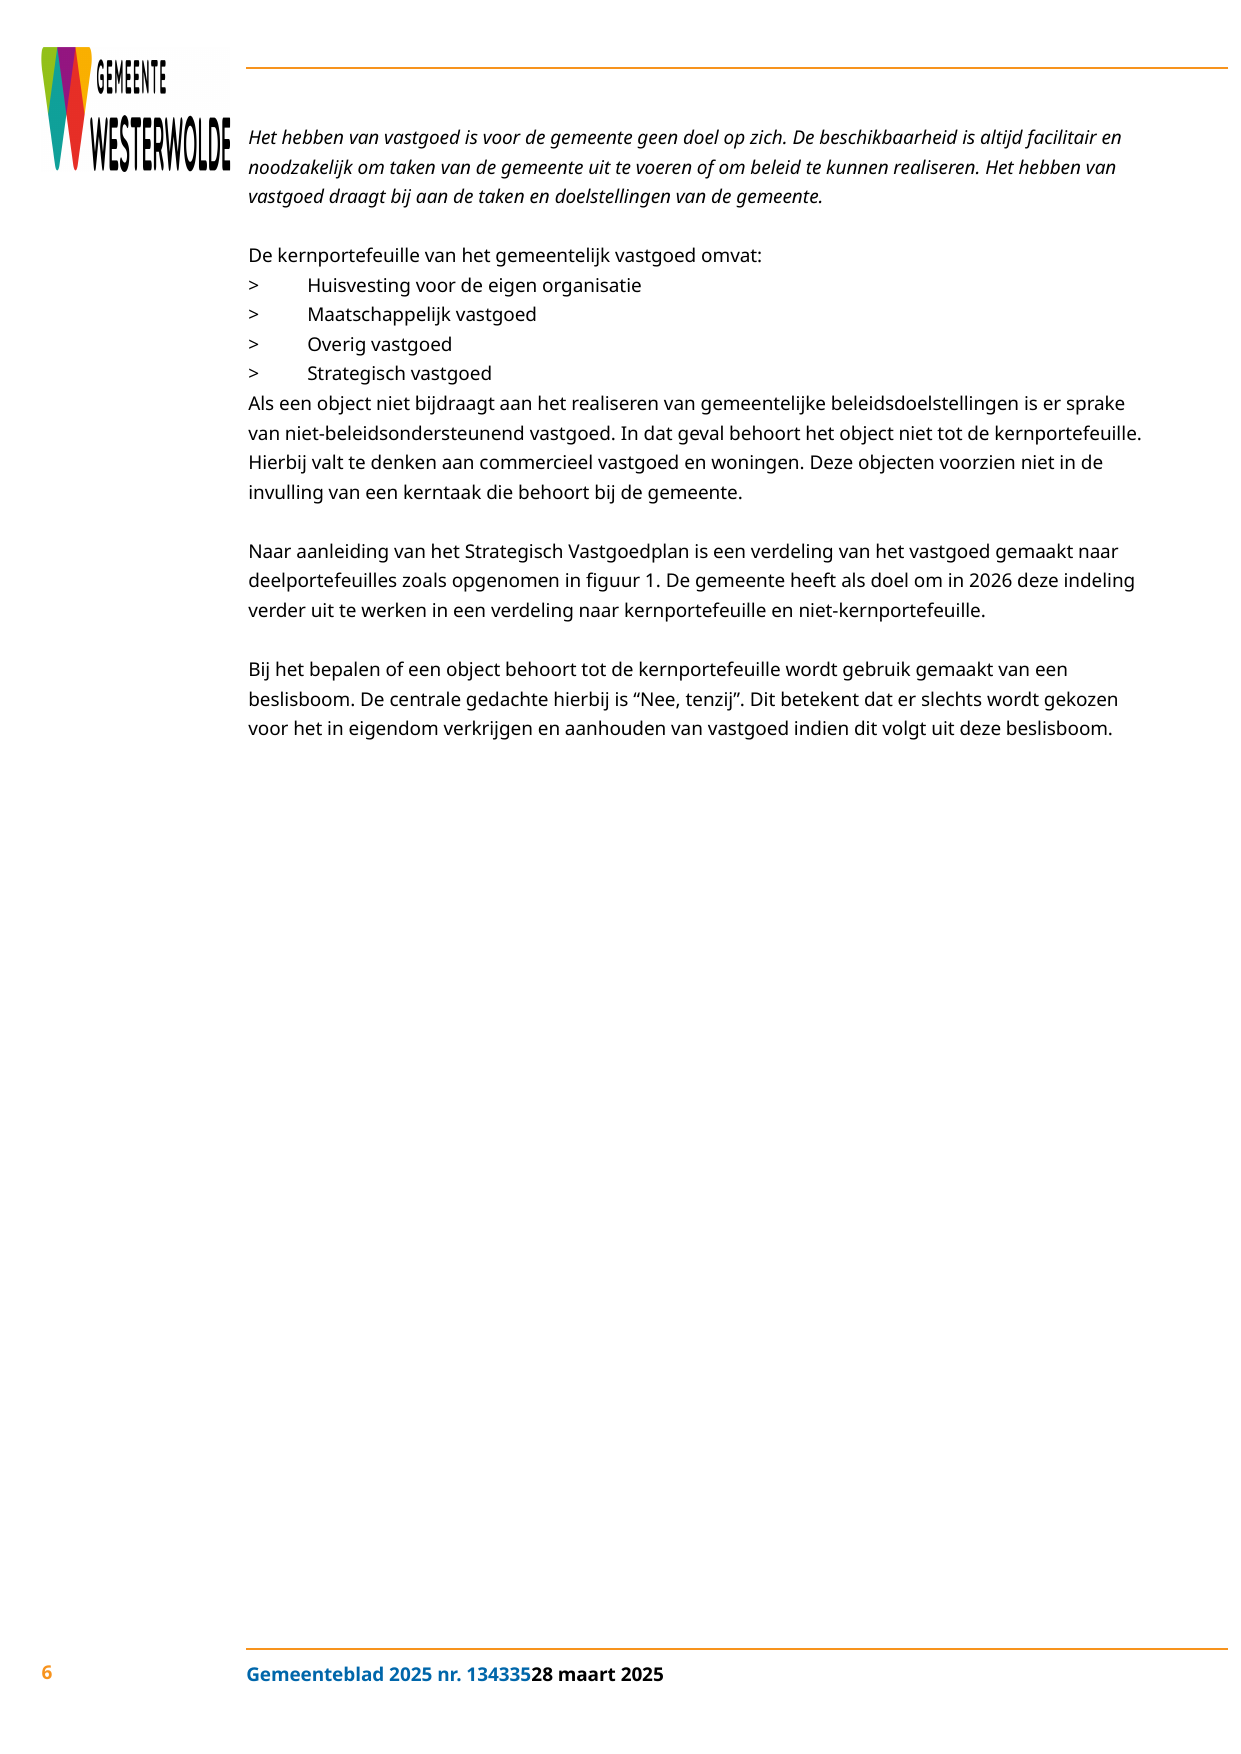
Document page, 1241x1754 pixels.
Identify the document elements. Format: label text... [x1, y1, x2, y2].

text Naar aanleiding van het Strategisch Vastgoedplan is een verdeling van het vastgoed gemaakt naar deelportefeuilles zoals opgenomen in figuur 1. De gemeente heeft als doel om in 2026 deze indeling verder uit te werken in een verdeling naar kernportefeuille en niet-kernportefeuille. [248, 538, 1152, 623]
picture [41, 47, 231, 172]
text Bij het bepalen of een object behoort tot de kernportefeuille wordt gebruik gemaakt van een beslisboom. De centrale gedachte hierbij is “Nee, tenzij”. Dit betekent dat er slechts wordt gekozen voor het in eigendom verkrijgen en aanhouden van vastgoed indien dit volgt uit deze beslisboom. [248, 656, 1152, 741]
list Overig vastgoed [248, 331, 1152, 357]
text De kernportefeuille van het gemeentelijk vastgoed omvat: [248, 242, 1152, 268]
list Strategisch vastgoed [248, 361, 1152, 386]
text Als een object niet bijdraagt aan het realiseren van gemeentelijke beleidsdoelstellingen is er sprake van niet-beleidsondersteunend vastgoed. In dat geval behoort het object niet tot de kernportefeuille. Hierbij valt te denken aan commercieel vastgoed en woningen. Deze objecten voorzien niet in de invulling van een kerntaak die behoort bij de gemeente. [248, 390, 1152, 504]
list Maatschappelijk vastgoed [248, 301, 1152, 327]
list Huisvesting voor de eigen organisatie [248, 272, 1152, 297]
table_header Het hebben van vastgoed is voor de gemeente geen doel op zich. De beschikbaarheid is altijd facilitair en noodzakelijk om taken van de gemeente uit te voeren of om beleid te kunnen realiseren. Het hebben van vastgoed draagt bij aan de taken en doelstellingen van de gemeente. [248, 125, 1152, 209]
